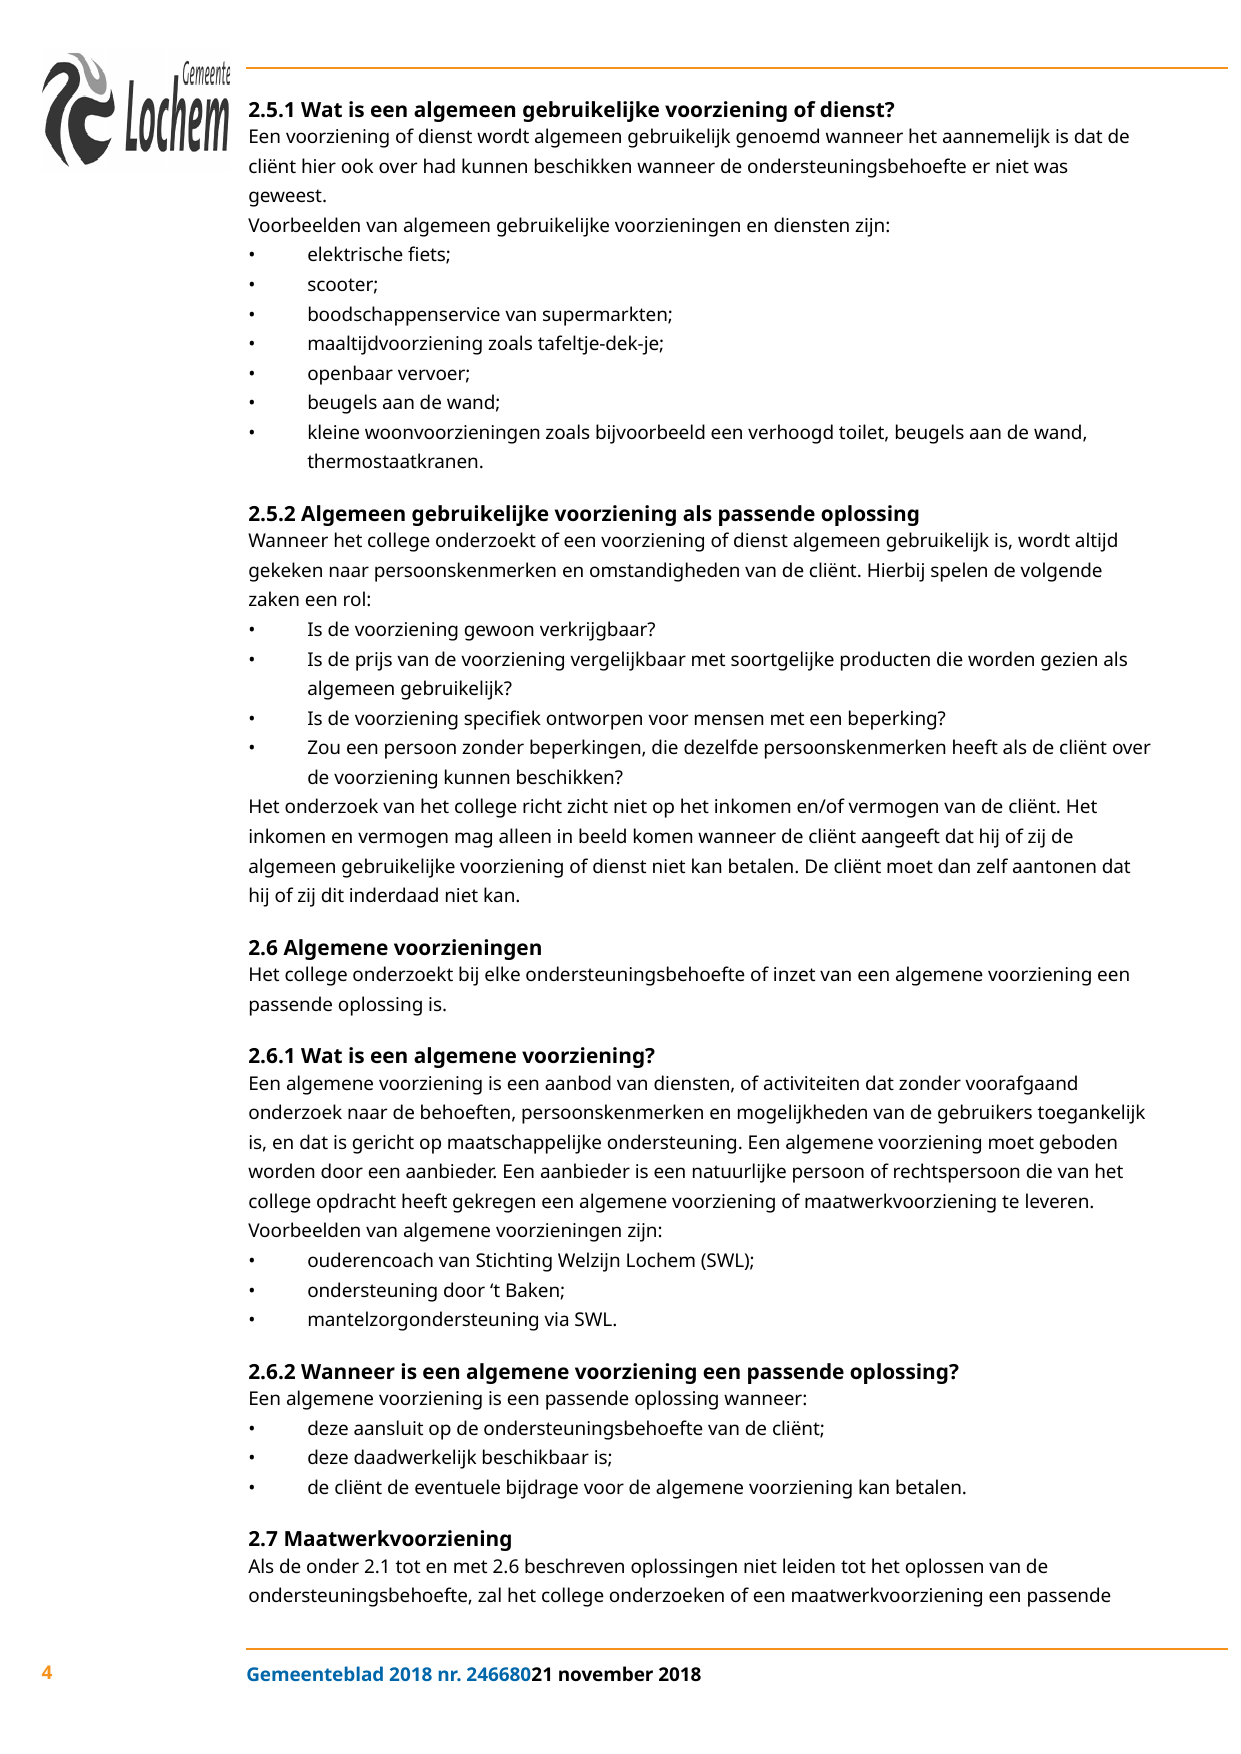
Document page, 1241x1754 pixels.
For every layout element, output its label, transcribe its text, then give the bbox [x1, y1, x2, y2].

list kleine woonvoorzieningen zoals bijvoorbeeld een verhoogd toilet, beugels aan de wand, thermostaatkranen. [248, 419, 1152, 474]
text 2.6 Algemene voorzieningen [248, 933, 1152, 961]
list maaltijdvoorziening zoals tafeltje-dek-je; [248, 330, 1152, 356]
text Voorbeelden van algemene voorzieningen zijn: [248, 1218, 1152, 1243]
list scooter; [248, 271, 1152, 297]
list ouderencoach van Stichting Welzijn Lochem (SWL); [248, 1247, 1152, 1273]
text Het onderzoek van het college richt zicht niet op het inkomen en/of vermogen van de cliënt. Het inkomen en vermogen mag alleen in beeld komen wanneer de cliënt aangeeft dat hij of zij de algemeen gebruikelijke voorziening of dienst niet kan betalen. De cliënt moet dan zelf aantonen dat hij of zij dit inderdaad niet kan. [248, 794, 1152, 908]
list de cliënt de eventuele bijdrage voor de algemene voorziening kan betalen. [248, 1474, 1152, 1500]
list deze daadwerkelijk beschikbaar is; [248, 1444, 1152, 1470]
list Is de voorziening specifiek ontworpen voor mensen met een beperking? [248, 705, 1152, 731]
text Een algemene voorziening is een passende oplossing wanneer: [248, 1385, 1152, 1411]
text Een algemene voorziening is een aanbod van diensten, of activiteiten dat zonder voorafgaand onderzoek naar de behoeften, persoonskenmerken en mogelijkheden van de gebruikers toegankelijk is, en dat is gericht op maatschappelijke ondersteuning. Een algemene voorziening moet geboden worden door een aanbieder. Een aanbieder is een natuurlijke persoon of rechtspersoon die van het college opdracht heeft gekregen een algemene voorziening of maatwerkvoorziening te leveren. [248, 1070, 1152, 1214]
text 2.7 Maatwerkvoorziening [248, 1524, 1152, 1553]
list ondersteuning door ‘t Baken; [248, 1277, 1152, 1303]
text 2.5.2 Algemeen gebruikelijke voorziening als passende oplossing [248, 499, 1152, 527]
text Voorbeelden van algemeen gebruikelijke voorzieningen en diensten zijn: [248, 212, 1152, 238]
list beugels aan de wand; [248, 389, 1152, 415]
text 2.5.1 Wat is een algemeen gebruikelijke voorziening of dienst? [248, 95, 1152, 123]
picture [41, 47, 231, 172]
text Het college onderzoekt bij elke ondersteuningsbehoefte of inzet van een algemene voorziening een passende oplossing is. [248, 961, 1152, 1017]
text Als de onder 2.1 tot en met 2.6 beschreven oplossingen niet leiden tot het oplossen van de ondersteuningsbehoefte, zal het college onderzoeken of een maatwerkvoorziening een passende [248, 1553, 1152, 1608]
list Is de prijs van de voorziening vergelijkbaar met soortgelijke producten die worden gezien als algemeen gebruikelijk? [248, 646, 1152, 701]
text 2.6.2 Wanneer is een algemene voorziening een passende oplossing? [248, 1357, 1152, 1385]
list mantelzorgondersteuning via SWL. [248, 1306, 1152, 1332]
text Wanneer het college onderzoekt of een voorziening of dienst algemeen gebruikelijk is, wordt altijd gekeken naar persoonskenmerken en omstandigheden van de cliënt. Hierbij spelen de volgende zaken een rol: [248, 527, 1152, 612]
list Is de voorziening gewoon verkrijgbaar? [248, 616, 1152, 642]
list deze aansluit op de ondersteuningsbehoefte van de cliënt; [248, 1415, 1152, 1441]
list boodschappenservice van supermarkten; [248, 301, 1152, 326]
list Zou een persoon zonder beperkingen, die dezelfde persoonskenmerken heeft als de cliënt over de voorziening kunnen beschikken? [248, 734, 1152, 790]
list elektrische fiets; [248, 242, 1152, 267]
text 2.6.1 Wat is een algemene voorziening? [248, 1041, 1152, 1070]
text Een voorziening of dienst wordt algemeen gebruikelijk genoemd wanneer het aannemelijk is dat de cliënt hier ook over had kunnen beschikken wanneer de ondersteuningsbehoefte er niet was geweest. [248, 123, 1152, 208]
list openbaar vervoer; [248, 360, 1152, 386]
